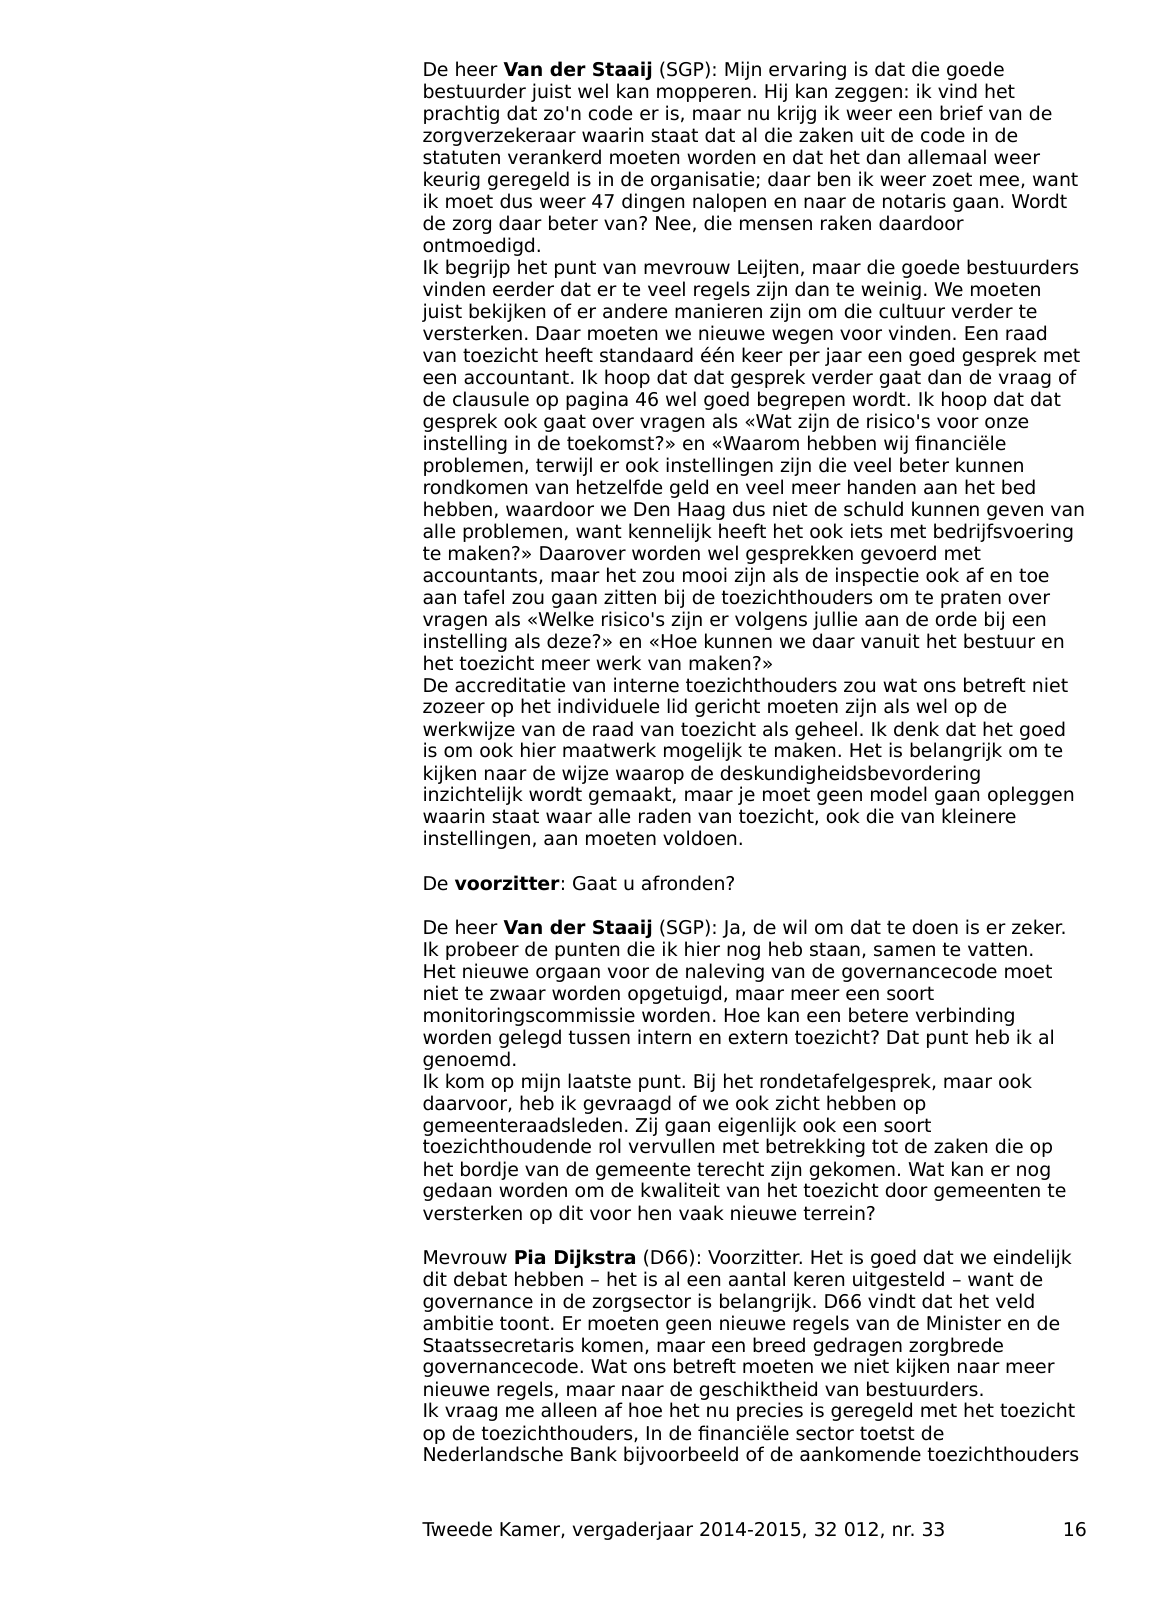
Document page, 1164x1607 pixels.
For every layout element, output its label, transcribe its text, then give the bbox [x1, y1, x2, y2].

text De heer Van der Staaij (SGP): Ja, de wil om dat te doen is er zeker. Ik probeer de punten die ik hier nog heb staan, samen te vatten. [422, 917, 1087, 961]
text Het nieuwe orgaan voor de naleving van de governancecode moet niet te zwaar worden opgetuigd, maar meer een soort monitoringscommissie worden. Hoe kan een betere verbinding worden gelegd tussen intern en extern toezicht? Dat punt heb ik al genoemd. [422, 961, 1087, 1071]
text Ik kom op mijn laatste punt. Bij het rondetafelgesprek, maar ook daarvoor, heb ik gevraagd of we ook zicht hebben op gemeenteraadsleden. Zij gaan eigenlijk ook een soort toezichthoudende rol vervullen met betrekking tot de zaken die op het bordje van de gemeente terecht zijn gekomen. Wat kan er nog gedaan worden om de kwaliteit van het toezicht door gemeenten te versterken op dit voor hen vaak nieuwe terrein? [422, 1071, 1087, 1224]
text De accreditatie van interne toezichthouders zou wat ons betreft niet zozeer op het individuele lid gericht moeten zijn als wel op de werkwijze van de raad van toezicht als geheel. Ik denk dat het goed is om ook hier maatwerk mogelijk te maken. Het is belangrijk om te kijken naar de wijze waarop de deskundigheidsbevordering inzichtelijk wordt gemaakt, maar je moet geen model gaan opleggen waarin staat waar alle raden van toezicht, ook die van kleinere instellingen, aan moeten voldoen. [422, 674, 1087, 850]
text Ik vraag me alleen af hoe het nu precies is geregeld met het toezicht op de toezichthouders, In de financiële sector toetst de Nederlandsche Bank bijvoorbeeld of de aankomende toezichthouders [422, 1400, 1087, 1466]
text Ik begrijp het punt van mevrouw Leijten, maar die goede bestuurders vinden eerder dat er te veel regels zijn dan te weinig. We moeten juist bekijken of er andere manieren zijn om die cultuur verder te versterken. Daar moeten we nieuwe wegen voor vinden. Een raad van toezicht heeft standaard één keer per jaar een goed gesprek met een accountant. Ik hoop dat dat gesprek verder gaat dan de vraag of de clausule op pagina 46 wel goed begrepen wordt. Ik hoop dat dat gesprek ook gaat over vragen als «Wat zijn de risico's voor onze instelling in de toekomst?» en «Waarom hebben wij financiële problemen, terwijl er ook instellingen zijn die veel beter kunnen rondkomen van hetzelfde geld en veel meer handen aan het bed hebben, waardoor we Den Haag dus niet de schuld kunnen geven van alle problemen, want kennelijk heeft het ook iets met bedrijfsvoering te maken?» Daarover worden wel gesprekken gevoerd met accountants, maar het zou mooi zijn als de inspectie ook af en toe aan tafel zou gaan zitten bij de toezichthouders om te praten over vragen als «Welke risico's zijn er volgens jullie aan de orde bij een instelling als deze?» en «Hoe kunnen we daar vanuit het bestuur en het toezicht meer werk van maken?» [422, 257, 1087, 674]
text Mevrouw Pia Dijkstra (D66): Voorzitter. Het is goed dat we eindelijk dit debat hebben – het is al een aantal keren uitgesteld – want de governance in de zorgsector is belangrijk. D66 vindt dat het veld ambitie toont. Er moeten geen nieuwe regels van de Minister en de Staatssecretaris komen, maar een breed gedragen zorgbrede governancecode. Wat ons betreft moeten we niet kijken naar meer nieuwe regels, maar naar de geschiktheid van bestuurders. [422, 1247, 1087, 1400]
text De voorzitter: Gaat u afronden? [422, 872, 1087, 894]
text De heer Van der Staaij (SGP): Mijn ervaring is dat die goede bestuurder juist wel kan mopperen. Hij kan zeggen: ik vind het prachtig dat zo'n code er is, maar nu krijg ik weer een brief van de zorgverzekeraar waarin staat dat al die zaken uit de code in de statuten verankerd moeten worden en dat het dan allemaal weer keurig geregeld is in de organisatie; daar ben ik weer zoet mee, want ik moet dus weer 47 dingen nalopen en naar de notaris gaan. Wordt de zorg daar beter van? Nee, die mensen raken daardoor ontmoedigd. [422, 59, 1087, 257]
